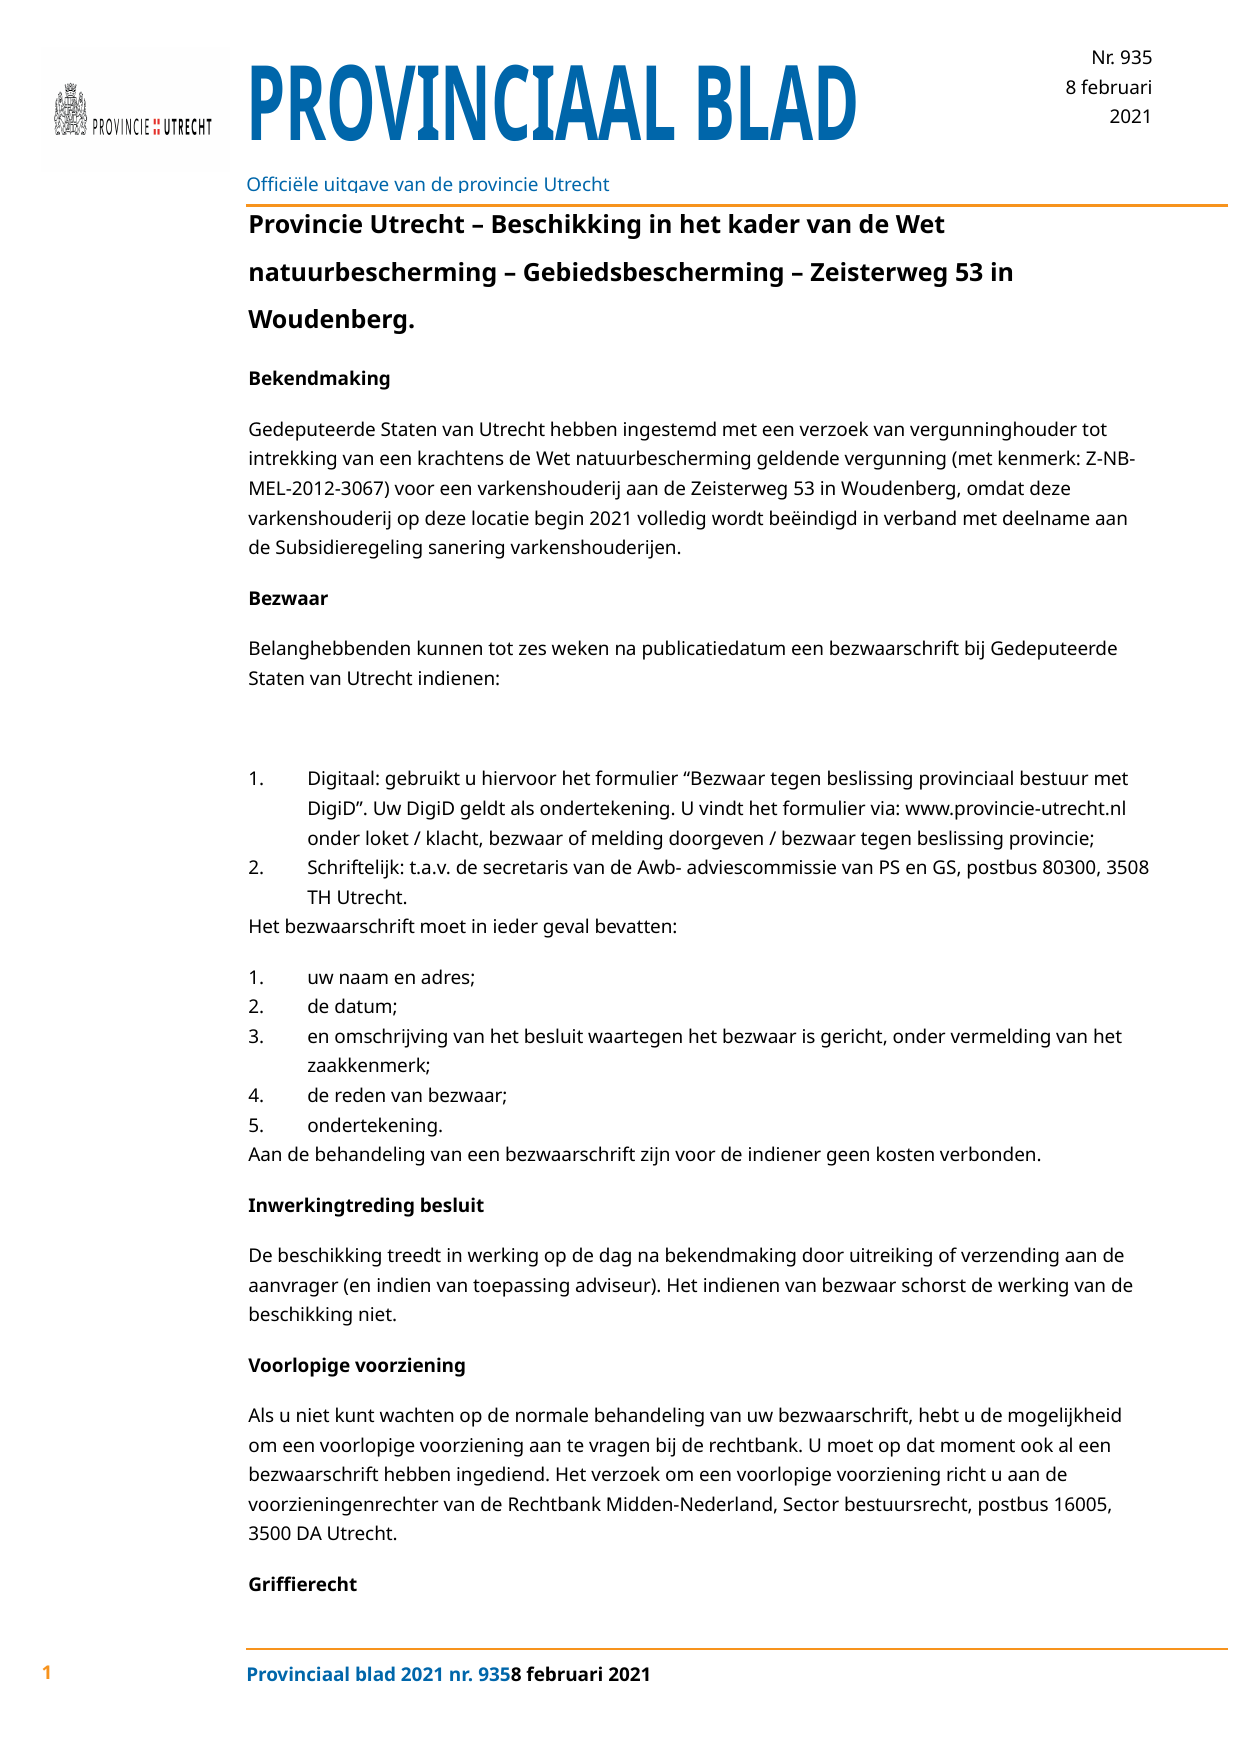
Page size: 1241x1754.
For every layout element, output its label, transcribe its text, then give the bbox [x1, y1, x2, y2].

list de datum; [248, 993, 1152, 1019]
list de reden van bezwaar; [248, 1082, 1152, 1108]
list en omschrijving van het besluit waartegen het bezwaar is gericht, onder vermelding van het zaakkenmerk; [248, 1023, 1152, 1078]
text Belanghebbenden kunnen tot zes weken na publicatiedatum een bezwaarschrift bij Gedeputeerde Staten van Utrecht indienen: [248, 635, 1152, 690]
text Inwerkingtreding besluit [248, 1192, 1152, 1217]
text De beschikking treedt in werking op de dag na bekendmaking door uitreiking of verzending aan de aanvrager (en indien van toepassing adviseur). Het indienen van bezwaar schorst de werking van de beschikking niet. [248, 1242, 1152, 1327]
text Aan de behandeling van een bezwaarschrift zijn voor de indiener geen kosten verbonden. [248, 1141, 1152, 1167]
list uw naam en adres; [248, 964, 1152, 989]
text Als u niet kunt wachten op de normale behandeling van uw bezwaarschrift, hebt u de mogelijkheid om een voorlopige voorziening aan te vragen bij de rechtbank. U moet op dat moment ook al een bezwaarschrift hebben ingediend. Het verzoek om een voorlopige voorziening richt u aan de voorzieningenrechter van de Rechtbank Midden-Nederland, Sector bestuursrecht, postbus 16005, 3500 DA Utrecht. [248, 1402, 1152, 1546]
list Schriftelijk: t.a.v. de secretaris van de Awb- adviescommissie van PS en GS, postbus 80300, 3508 TH Utrecht. [248, 854, 1152, 909]
list ondertekening. [248, 1112, 1152, 1137]
text Het bezwaarschrift moet in ieder geval bevatten: [248, 913, 1152, 939]
text Bezwaar [248, 585, 1152, 610]
text Gedeputeerde Staten van Utrecht hebben ingestemd met een verzoek van vergunninghouder tot intrekking van een krachtens de Wet natuurbescherming geldende vergunning (met kenmerk: Z-NB-MEL-2012-3067) voor een varkenshouderij aan de Zeisterweg 53 in Woudenberg, omdat deze varkenshouderij op deze locatie begin 2021 volledig wordt beëindigd in verband met deelname aan de Subsidieregeling sanering varkenshouderijen. [248, 416, 1152, 560]
picture [41, 47, 231, 172]
text Bekendmaking [248, 366, 1152, 391]
list Digitaal: gebruikt u hiervoor het formulier “Bezwaar tegen beslissing provinciaal bestuur met DigiD”. Uw DigiD geldt als ondertekening. U vindt het formulier via: www.provincie-utrecht.nl onder loket / klacht, bezwaar of melding doorgeven / bezwaar tegen beslissing provincie; [248, 766, 1152, 850]
text Provincie Utrecht – Beschikking in het kader van de Wet natuurbescherming – Gebiedsbescherming – Zeisterweg 53 in Woudenberg. [248, 207, 1152, 336]
text Voorlopige voorziening [248, 1352, 1152, 1377]
text Griffierecht [248, 1571, 1152, 1597]
